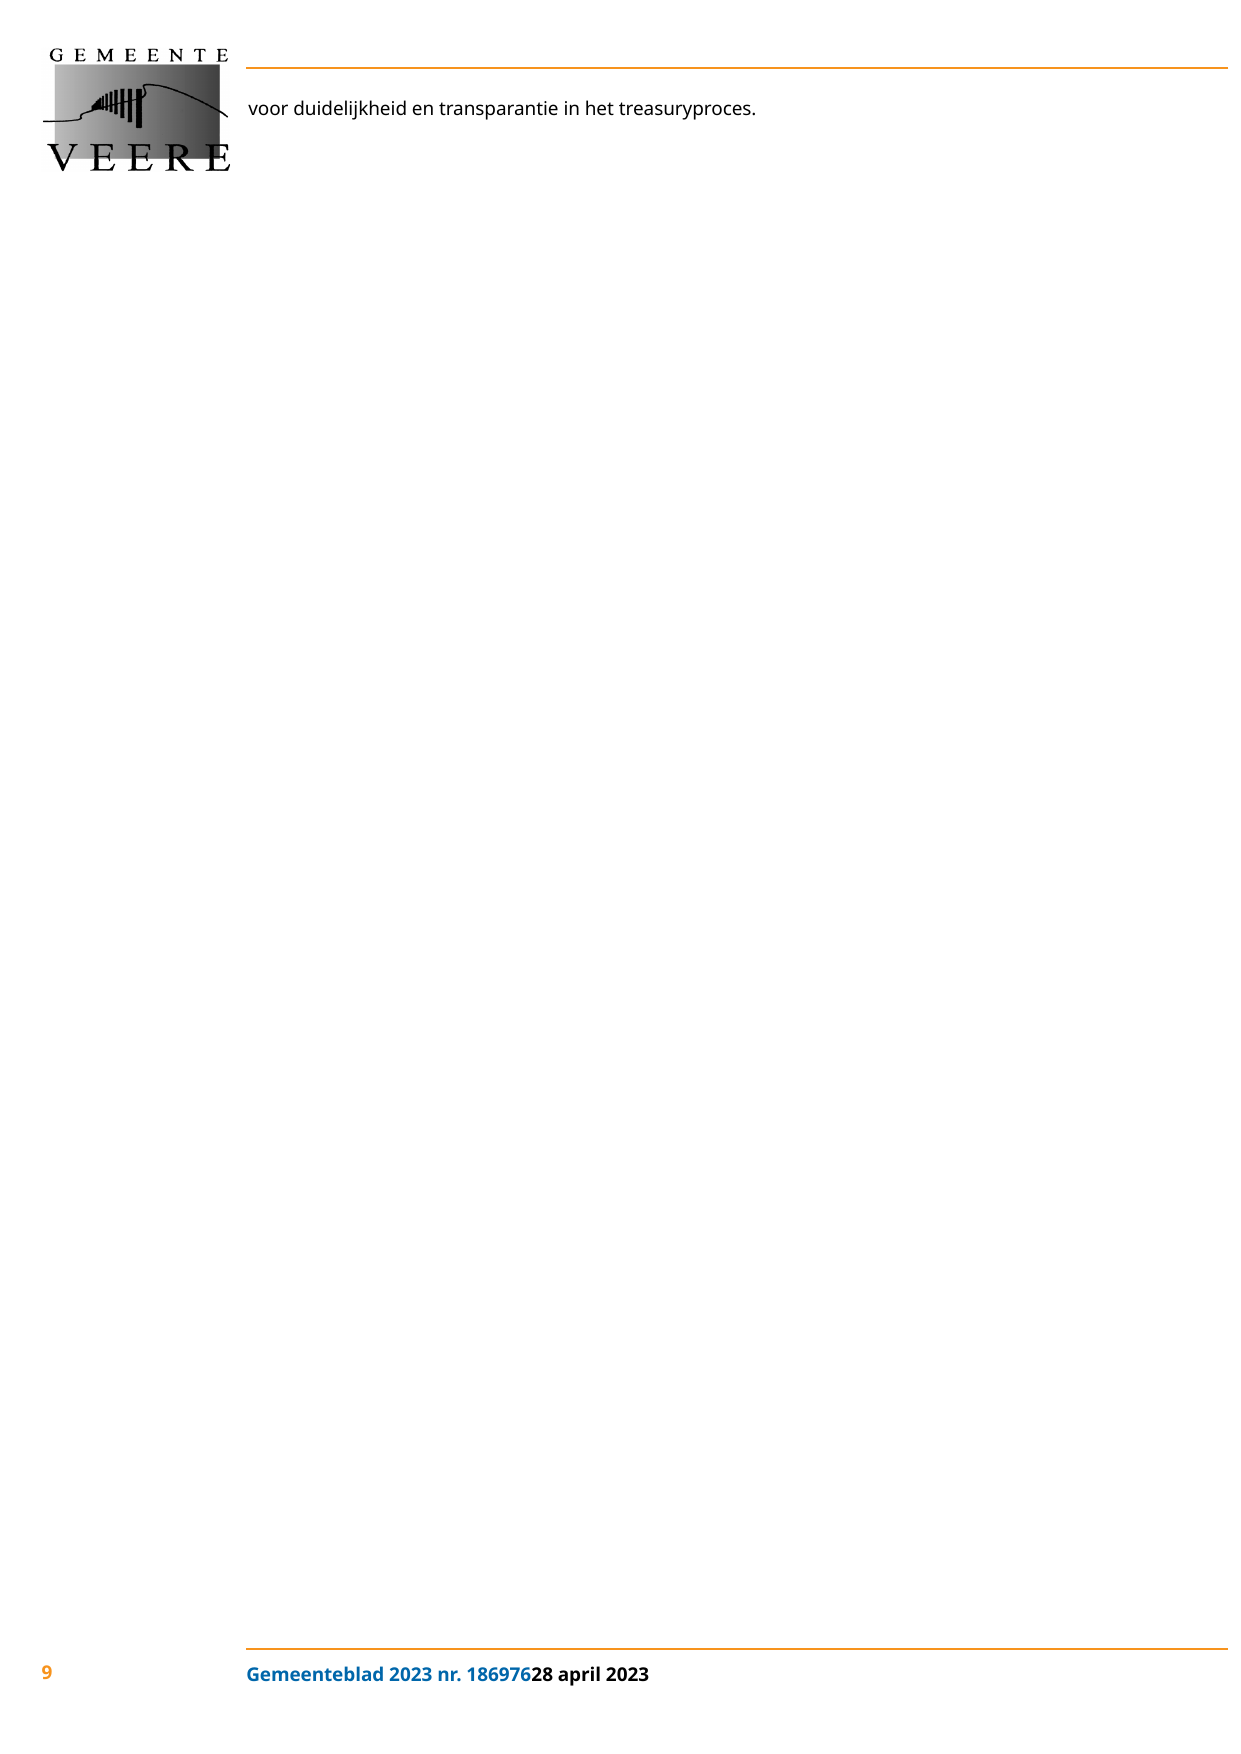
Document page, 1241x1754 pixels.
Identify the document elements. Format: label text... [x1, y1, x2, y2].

text voor duidelijkheid en transparantie in het treasuryproces. [248, 95, 1152, 121]
picture [41, 47, 231, 172]
